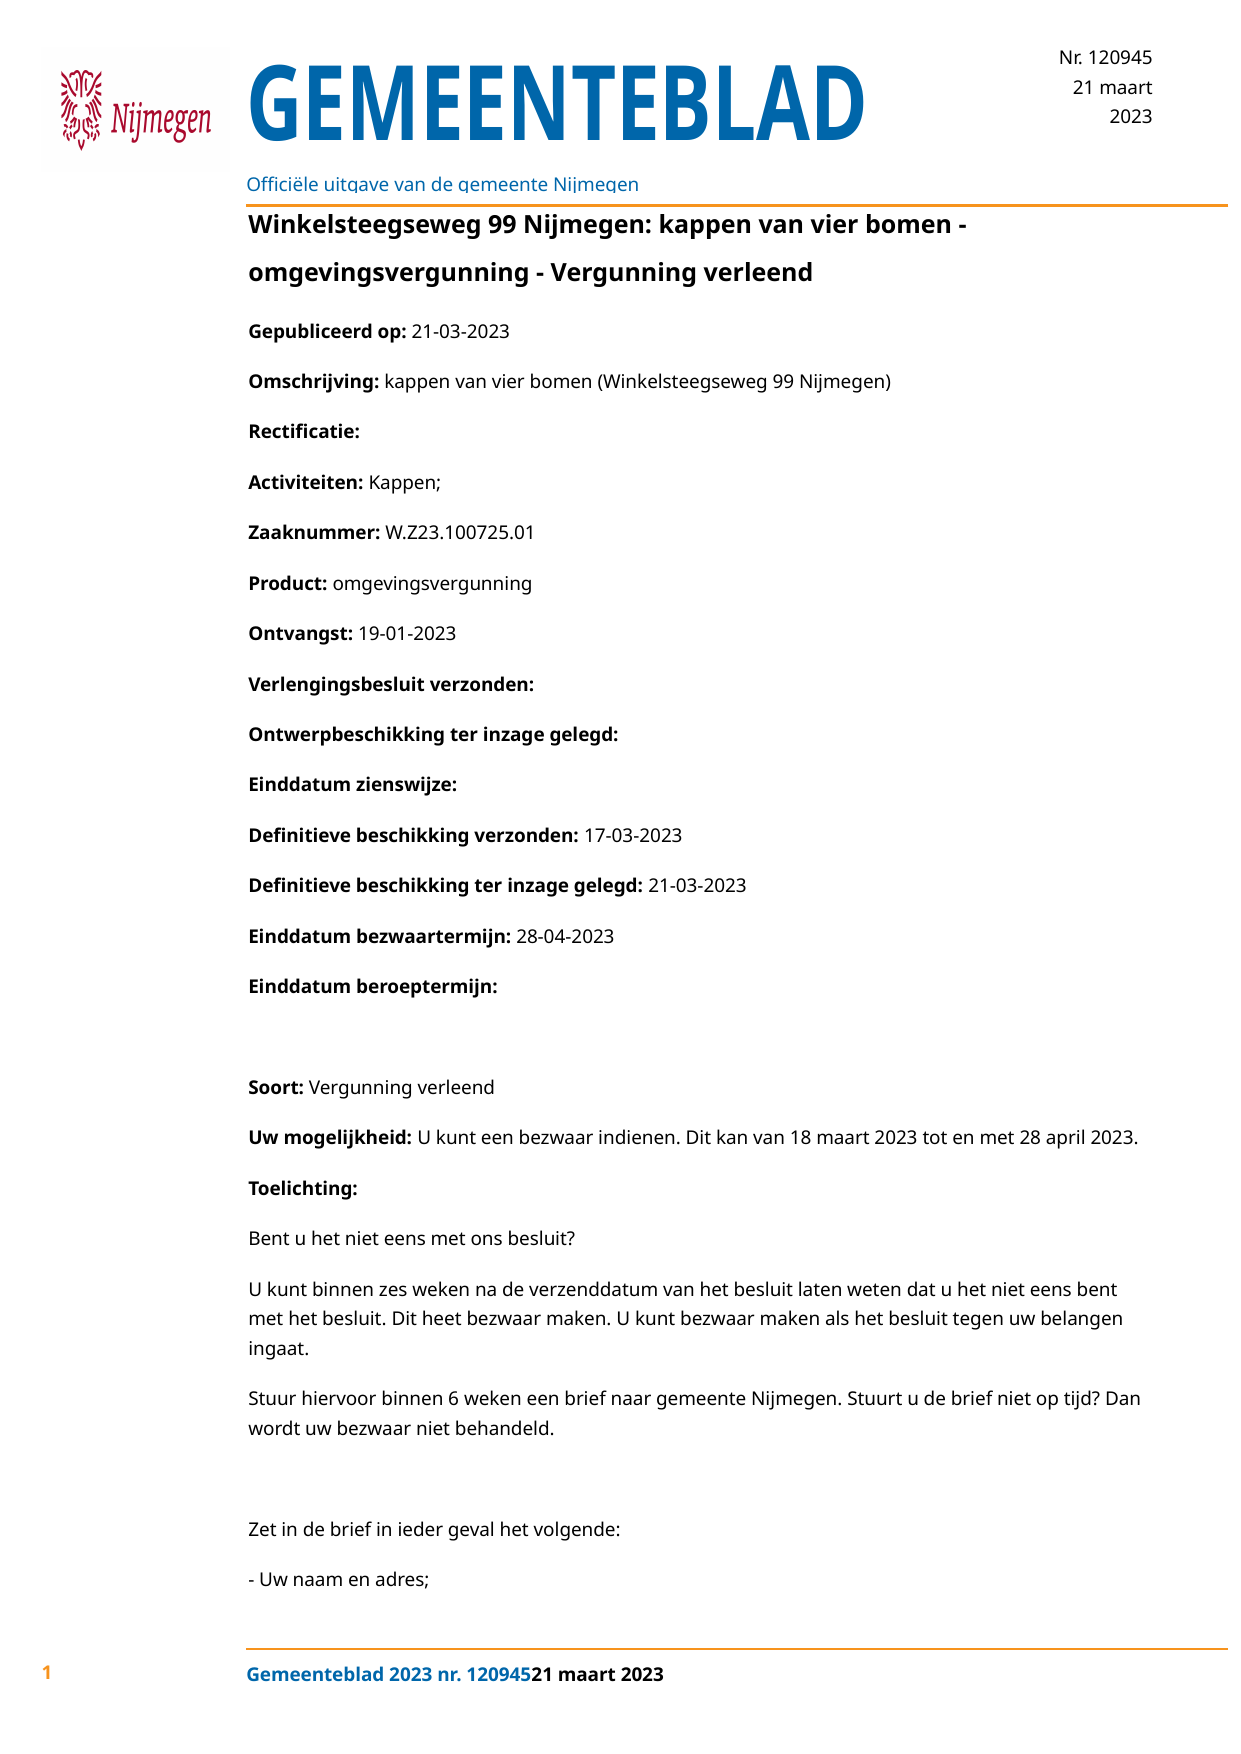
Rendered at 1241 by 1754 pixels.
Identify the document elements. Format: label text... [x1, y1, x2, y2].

text Definitieve beschikking ter inzage gelegd: 21-03-2023 [248, 872, 1152, 898]
text Product: omgevingsvergunning [248, 570, 1152, 596]
text Verlengingsbesluit verzonden: [248, 671, 1152, 697]
text Zet in de brief in ieder geval het volgende: [248, 1516, 1152, 1542]
text Zaaknummer: W.Z23.100725.01 [248, 519, 1152, 545]
text Soort: Vergunning verleend [248, 1074, 1152, 1100]
text Ontvangst: 19-01-2023 [248, 620, 1152, 646]
text Gepubliceerd op: 21-03-2023 [248, 318, 1152, 344]
text Definitieve beschikking verzonden: 17-03-2023 [248, 822, 1152, 848]
text Uw mogelijkheid: U kunt een bezwaar indienen. Dit kan van 18 maart 2023 tot en met 28 april 2023. [248, 1124, 1152, 1150]
text Einddatum zienswijze: [248, 772, 1152, 797]
text - Uw naam en adres; [248, 1566, 1152, 1592]
text U kunt binnen zes weken na de verzenddatum van het besluit laten weten dat u het niet eens bent met het besluit. Dit heet bezwaar maken. U kunt bezwaar maken als het besluit tegen uw belangen ingaat. [248, 1276, 1152, 1361]
text Toelichting: [248, 1175, 1152, 1201]
text Einddatum bezwaartermijn: 28-04-2023 [248, 923, 1152, 949]
text Stuur hiervoor binnen 6 weken een brief naar gemeente Nijmegen. Stuurt u de brief niet op tijd? Dan wordt uw bezwaar niet behandeld. [248, 1385, 1152, 1441]
text Rectificatie: [248, 419, 1152, 444]
text Einddatum beroeptermijn: [248, 973, 1152, 999]
picture [41, 47, 231, 172]
text Omschrijving: kappen van vier bomen (Winkelsteegseweg 99 Nijmegen) [248, 368, 1152, 394]
text Ontwerpbeschikking ter inzage gelegd: [248, 721, 1152, 747]
text Bent u het niet eens met ons besluit? [248, 1225, 1152, 1251]
text Winkelsteegseweg 99 Nijmegen: kappen van vier bomen - omgevingsvergunning - Vergunning verleend [248, 207, 1152, 288]
text Activiteiten: Kappen; [248, 469, 1152, 495]
